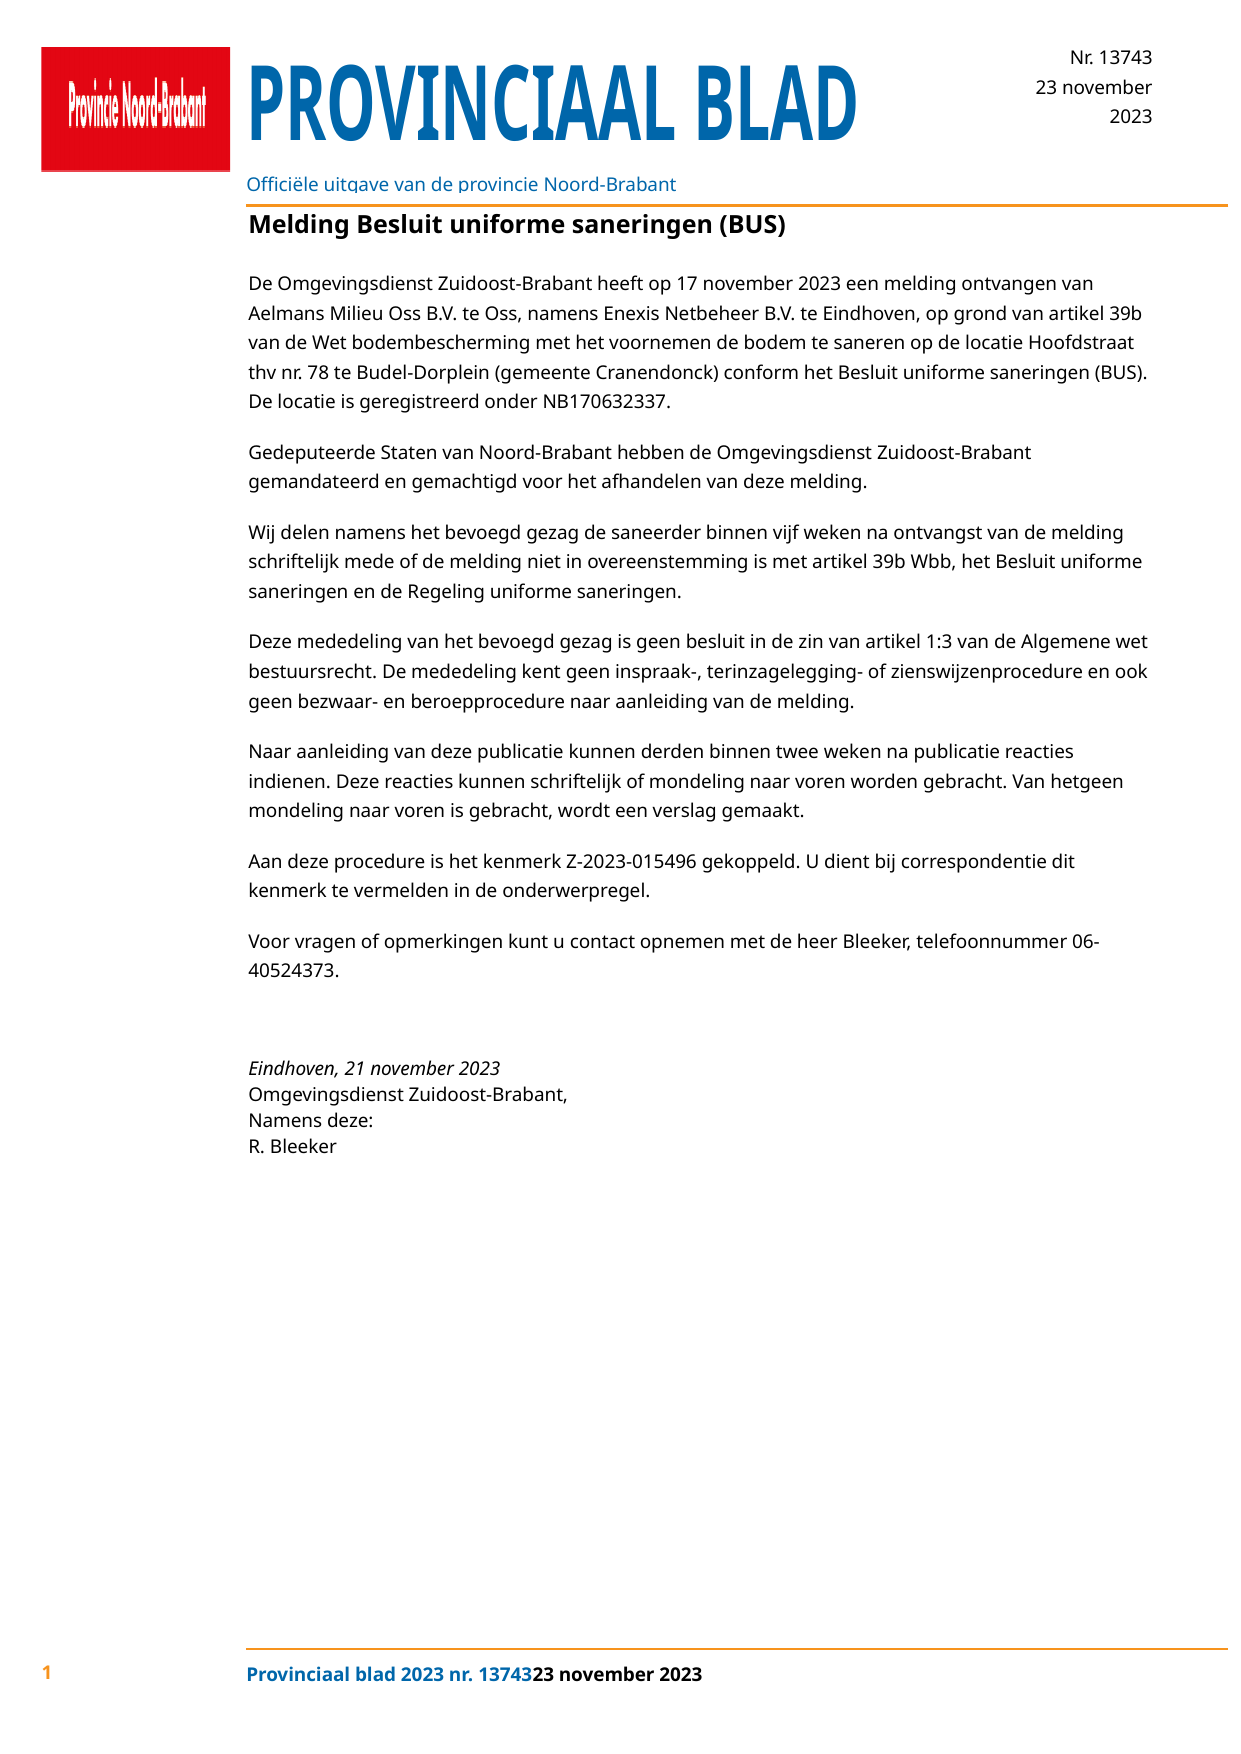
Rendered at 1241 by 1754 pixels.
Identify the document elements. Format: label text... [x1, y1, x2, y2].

text Wij delen namens het bevoegd gezag de saneerder binnen vijf weken na ontvangst van de melding schriftelijk mede of de melding niet in overeenstemming is met artikel 39b Wbb, het Besluit uniforme saneringen en de Regeling uniforme saneringen. [248, 519, 1152, 604]
text Namens deze: [248, 1107, 1152, 1133]
text Eindhoven, 21 november 2023 [248, 1056, 1152, 1081]
text Aan deze procedure is het kenmerk Z-2023-015496 gekoppeld. U dient bij correspondentie dit kenmerk te vermelden in de onderwerpregel. [248, 848, 1152, 903]
text Melding Besluit uniforme saneringen (BUS) [248, 207, 1152, 241]
text Voor vragen of opmerkingen kunt u contact opnemen met de heer Bleeker, telefoonnummer 06-40524373. [248, 928, 1152, 983]
text Naar aanleiding van deze publicatie kunnen derden binnen twee weken na publicatie reacties indienen. Deze reacties kunnen schriftelijk of mondeling naar voren worden gebracht. Van hetgeen mondeling naar voren is gebracht, wordt een verslag gemaakt. [248, 738, 1152, 823]
text De Omgevingsdienst Zuidoost-Brabant heeft op 17 november 2023 een melding ontvangen van Aelmans Milieu Oss B.V. te Oss, namens Enexis Netbeheer B.V. te Eindhoven, op grond van artikel 39b van de Wet bodembescherming met het voornemen de bodem te saneren op de locatie Hoofdstraat thv nr. 78 te Budel-Dorplein (gemeente Cranendonck) conform het Besluit uniforme saneringen (BUS). De locatie is geregistreerd onder NB170632337. [248, 270, 1152, 414]
picture [41, 47, 231, 172]
text R. Bleeker [248, 1133, 1152, 1158]
text Gedeputeerde Staten van Noord-Brabant hebben de Omgevingsdienst Zuidoost-Brabant gemandateerd en gemachtigd voor het afhandelen van deze melding. [248, 439, 1152, 494]
text Deze mededeling van het bevoegd gezag is geen besluit in de zin van artikel 1:3 van de Algemene wet bestuursrecht. De mededeling kent geen inspraak-, terinzagelegging- of zienswijzenprocedure en ook geen bezwaar- en beroepprocedure naar aanleiding van de melding. [248, 629, 1152, 713]
text Omgevingsdienst Zuidoost-Brabant, [248, 1081, 1152, 1107]
